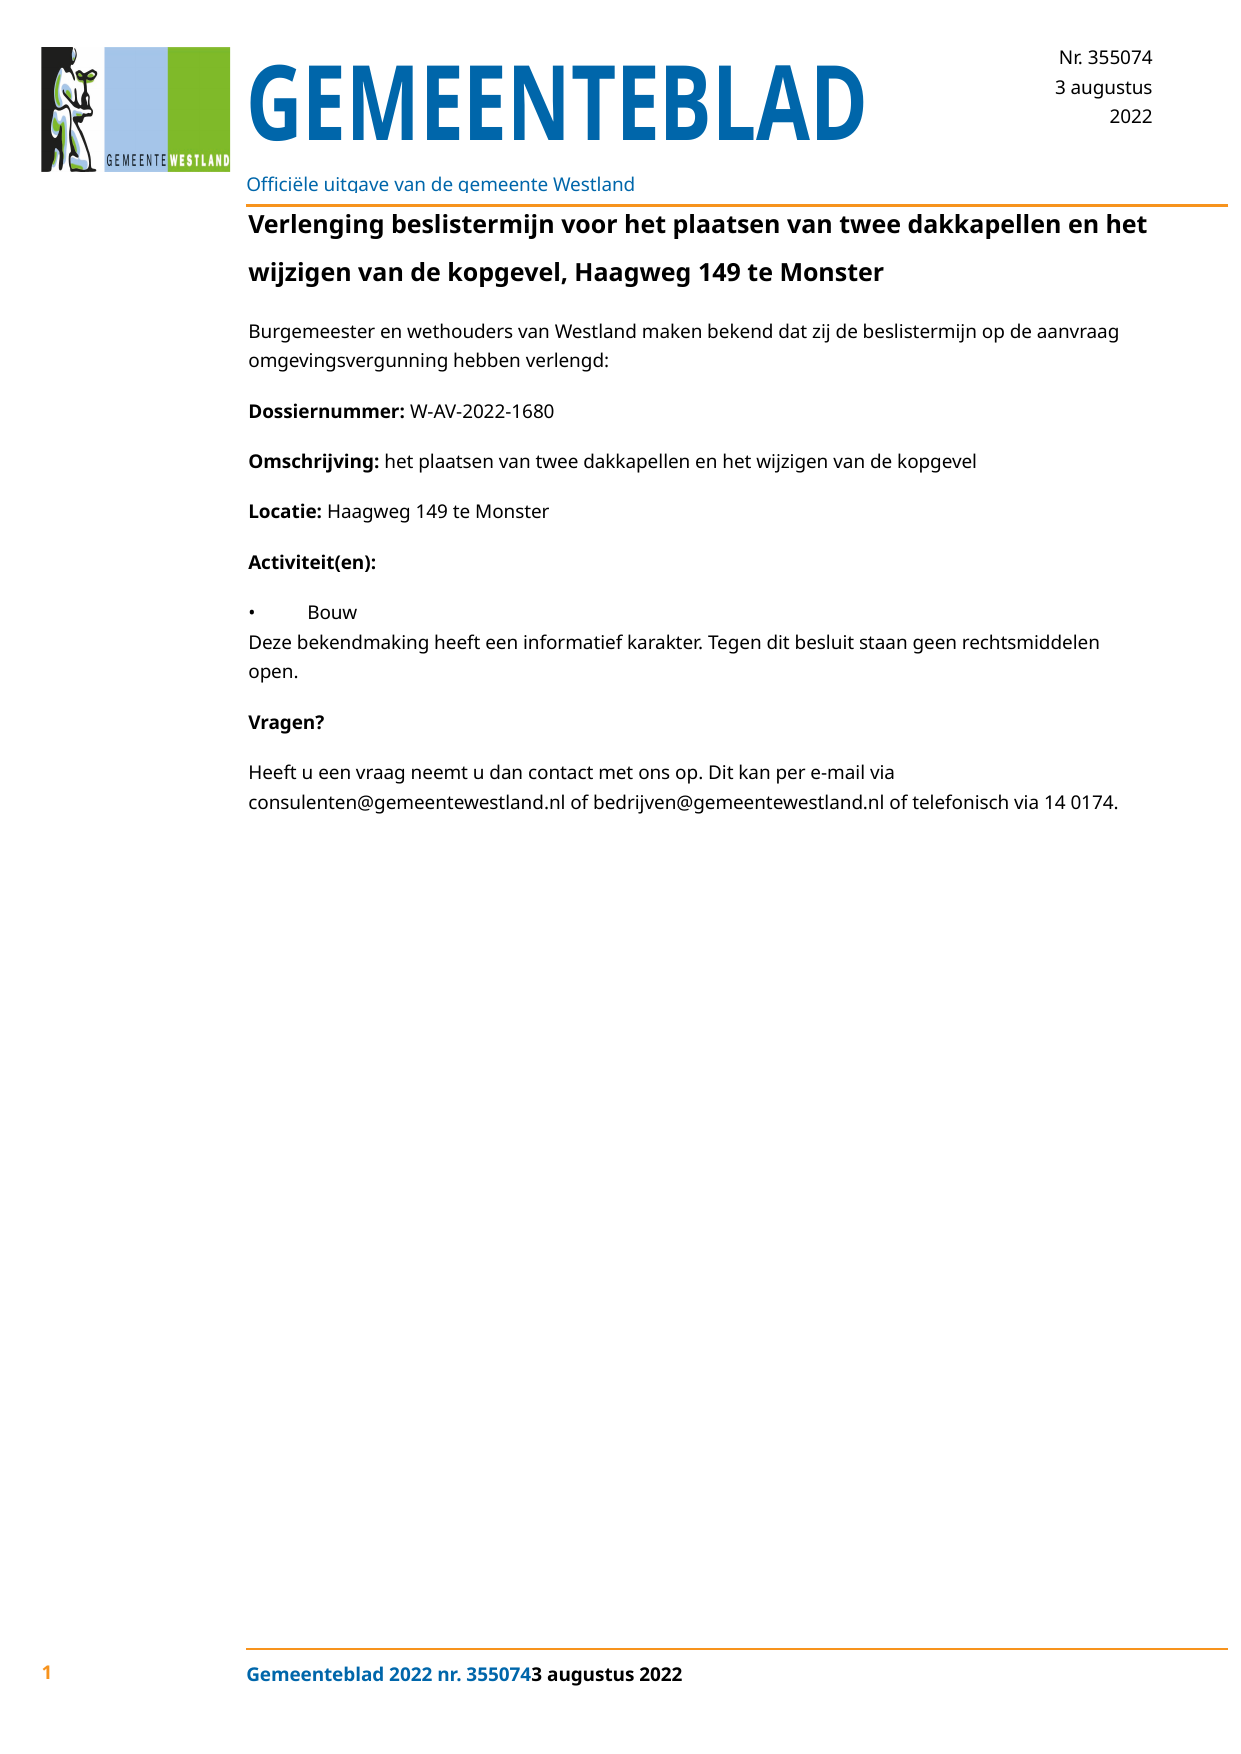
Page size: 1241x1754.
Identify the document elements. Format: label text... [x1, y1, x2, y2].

text Deze bekendmaking heeft een informatief karakter. Tegen dit besluit staan geen rechtsmiddelen open. [248, 629, 1152, 684]
text Vragen? [248, 709, 1152, 735]
text Activiteit(en): [248, 549, 1152, 575]
picture [41, 47, 231, 172]
text Verlenging beslistermijn voor het plaatsen van twee dakkapellen en het wijzigen van de kopgevel, Haagweg 149 te Monster [248, 207, 1152, 288]
text Heeft u een vraag neemt u dan contact met ons op. Dit kan per e-mail via consulenten@gemeentewestland.nl of bedrijven@gemeentewestland.nl of telefonisch via 14 0174. [248, 759, 1152, 815]
list Bouw [248, 599, 1152, 625]
text Omschrijving: het plaatsen van twee dakkapellen en het wijzigen van de kopgevel [248, 448, 1152, 474]
text Dossiernummer: W-AV-2022-1680 [248, 398, 1152, 424]
text Locatie: Haagweg 149 te Monster [248, 499, 1152, 524]
text Burgemeester en wethouders van Westland maken bekend dat zij de beslistermijn op de aanvraag omgevingsvergunning hebben verlengd: [248, 318, 1152, 373]
